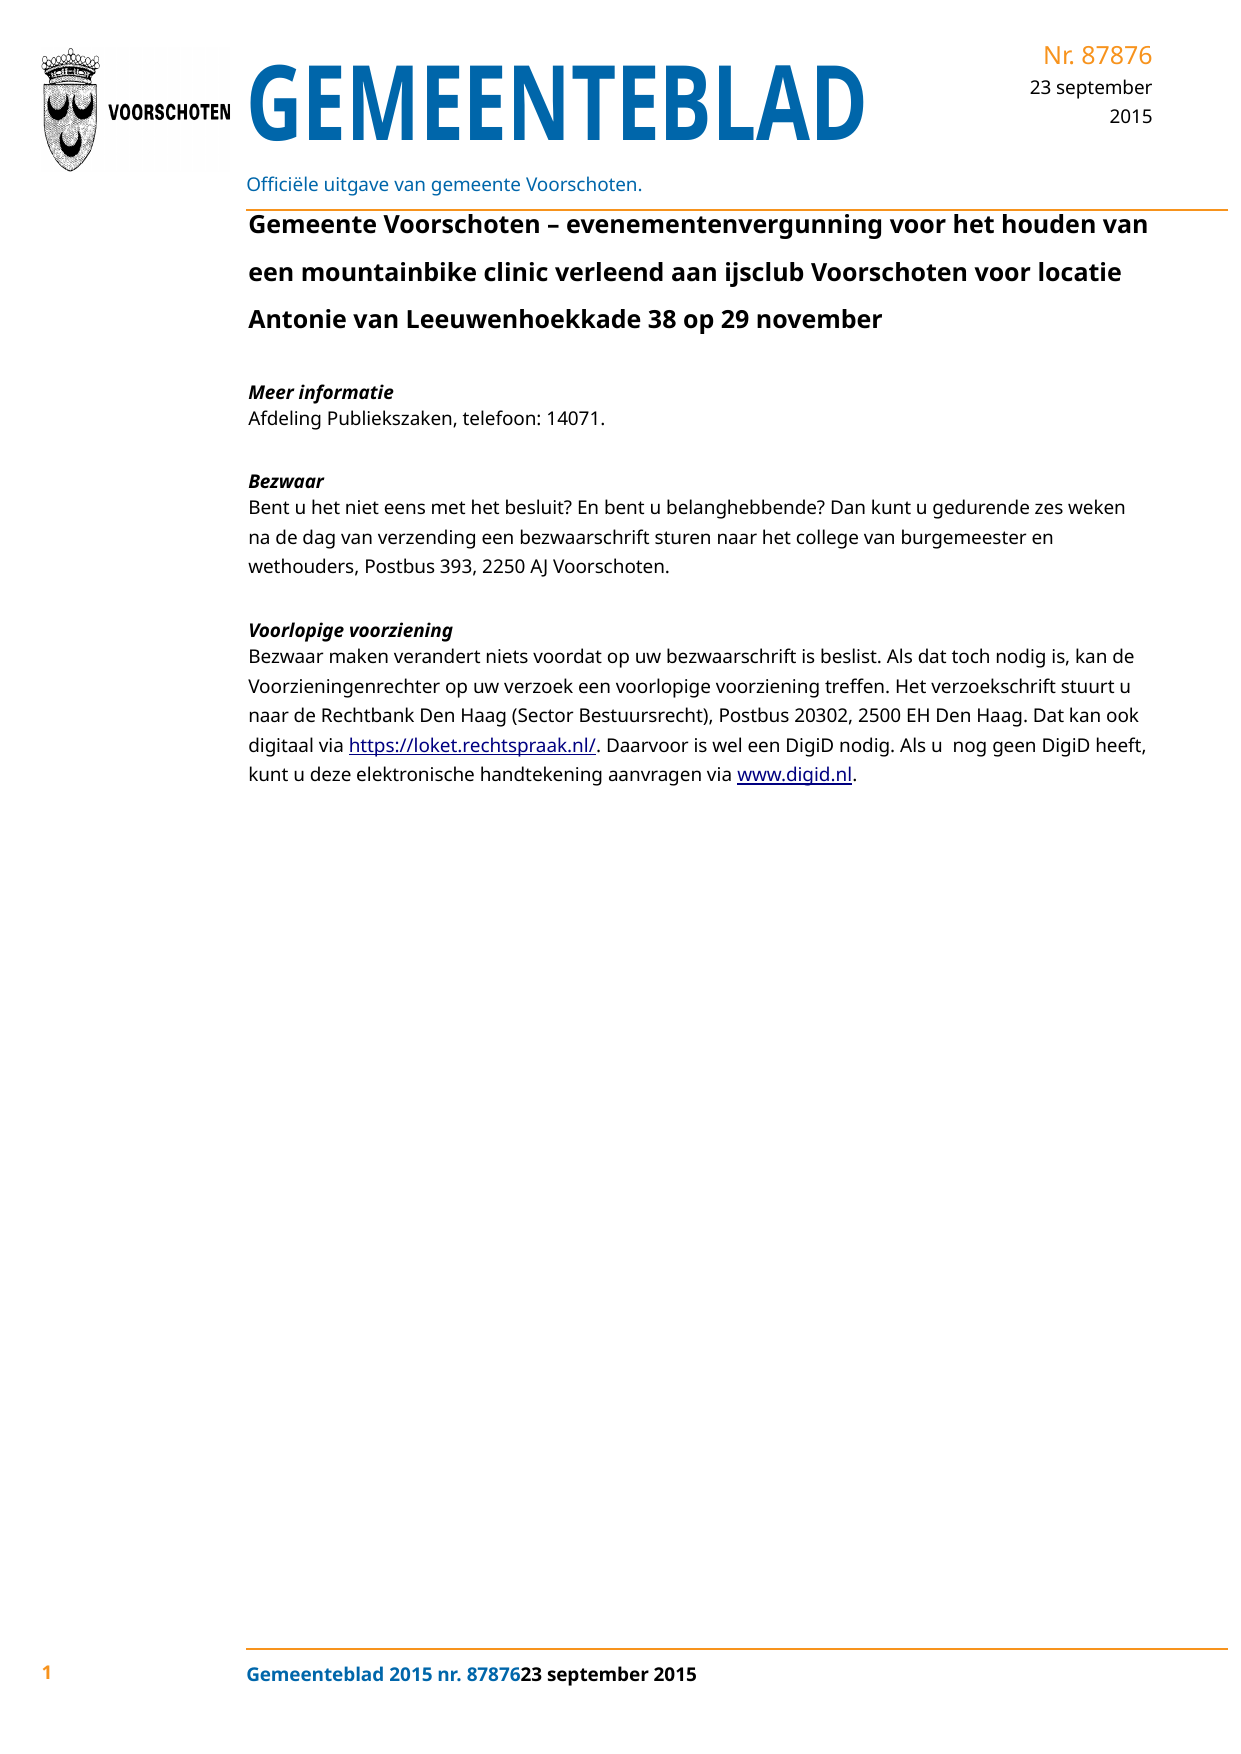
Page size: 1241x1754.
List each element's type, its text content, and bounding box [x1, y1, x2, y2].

picture [41, 47, 231, 172]
text Voorlopige voorziening [248, 618, 1152, 643]
text Bezwaar maken verandert niets voordat op uw bezwaarschrift is beslist. Als dat toch nodig is, kan de Voorzieningenrechter op uw verzoek een voorlopige voorziening treffen. Het verzoekschrift stuurt u naar de Rechtbank Den Haag (Sector Bestuursrecht), Postbus 20302, 2500 EH Den Haag. Dat kan ook digitaal via https://loket.rechtspraak.nl/. Daarvoor is wel een DigiD nodig. Als u nog geen DigiD heeft, kunt u deze elektronische handtekening aanvragen via www.digid.nl. [248, 643, 1152, 787]
text Meer informatie [248, 379, 1152, 405]
text Gemeente Voorschoten – evenementenvergunning voor het houden van een mountainbike clinic verleend aan ijsclub Voorschoten voor locatie Antonie van Leeuwenhoekkade 38 op 29 november [248, 211, 1152, 336]
text Afdeling Publiekszaken, telefoon: 14071. [248, 405, 1152, 431]
text Bent u het niet eens met het besluit? En bent u belanghebbende? Dan kunt u gedurende zes weken na de dag van verzending een bezwaarschrift sturen naar het college van burgemeester en wethouders, Postbus 393, 2250 AJ Voorschoten. [248, 494, 1152, 579]
text Bezwaar [248, 469, 1152, 494]
